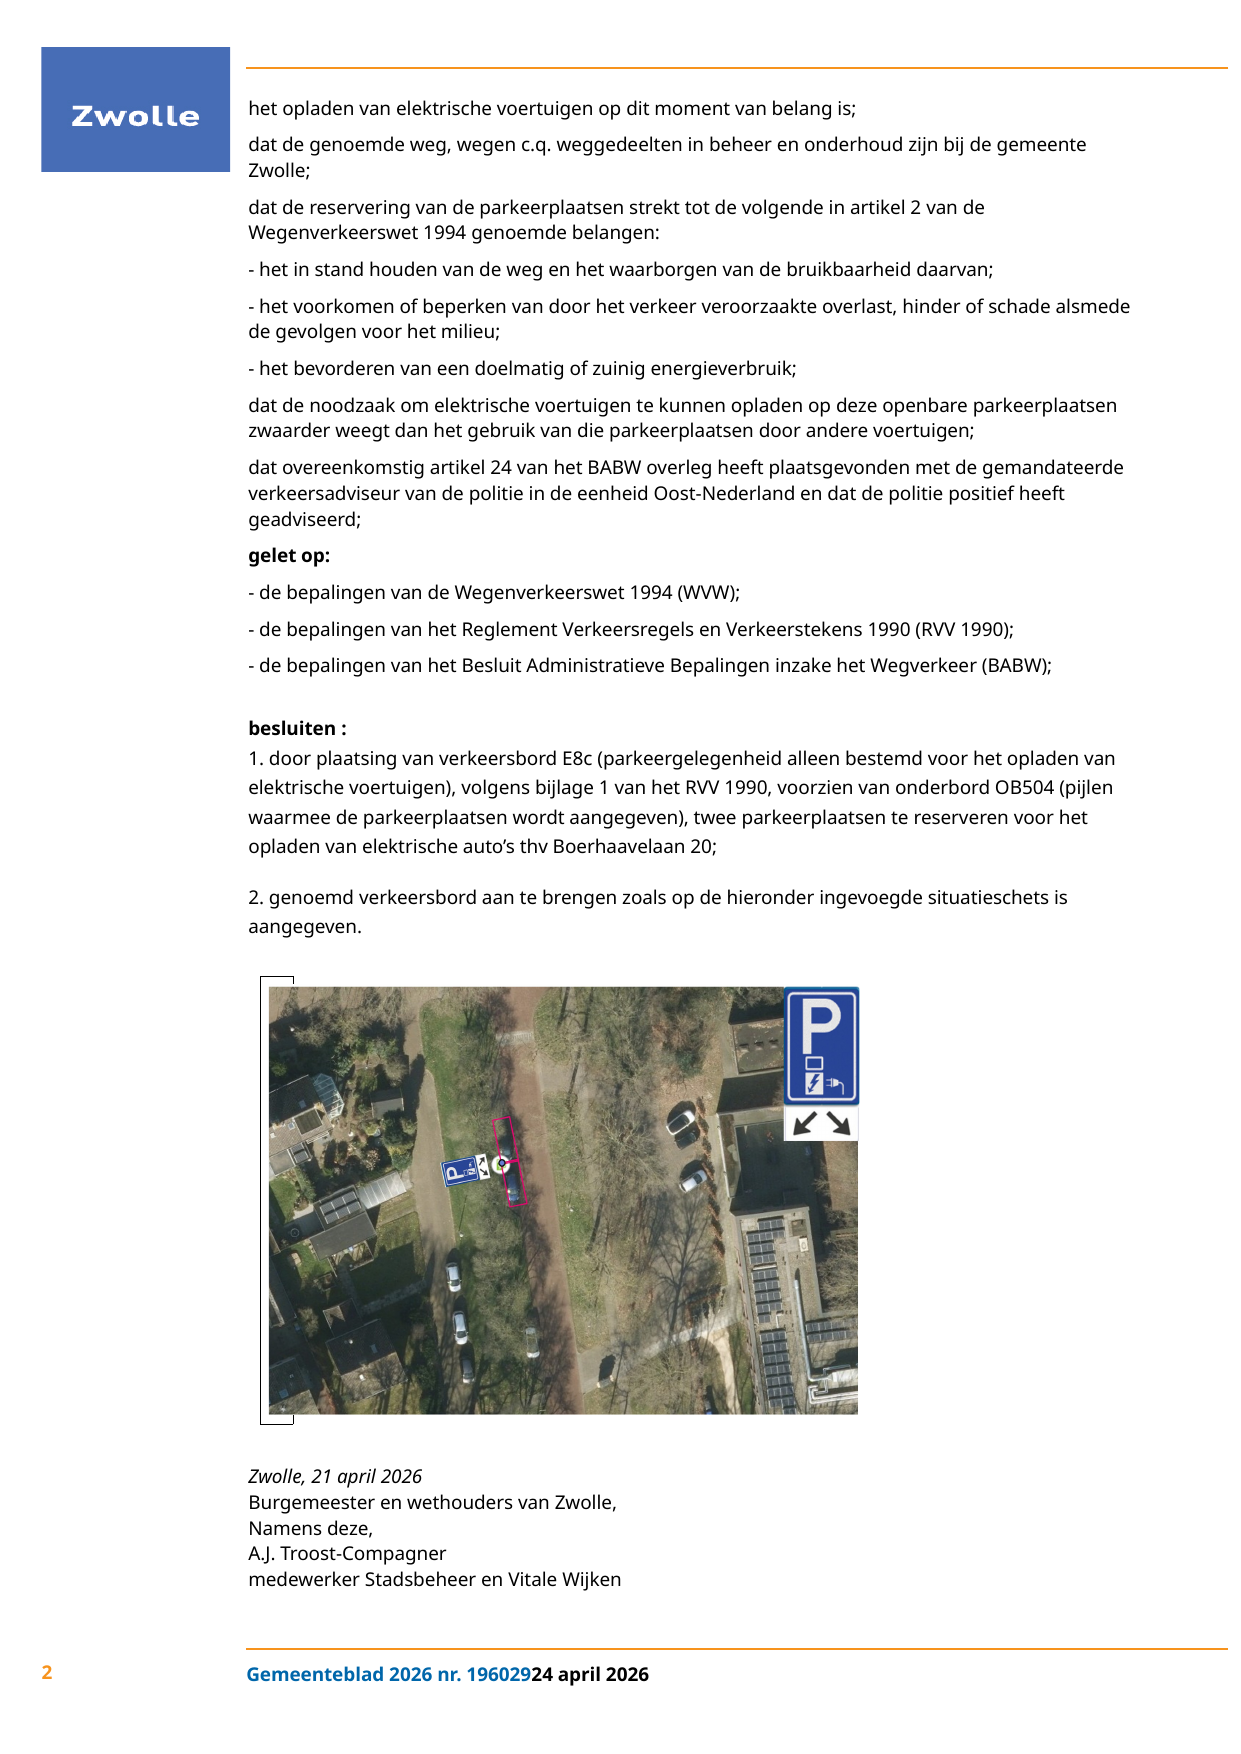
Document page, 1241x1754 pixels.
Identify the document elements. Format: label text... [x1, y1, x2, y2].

text - het bevorderen van een doelmatig of zuinig energieverbruik; [248, 355, 1152, 381]
text medewerker Stadsbeheer en Vitale Wijken [248, 1566, 1152, 1592]
text besluiten : [248, 715, 1152, 741]
text - de bepalingen van de Wegenverkeerswet 1994 (WVW); [248, 579, 1152, 605]
text Zwolle, 21 april 2026 [248, 1463, 1152, 1489]
text A.J. Troost-Compagner [248, 1540, 1152, 1566]
picture [268, 984, 860, 1415]
text - het voorkomen of beperken van door het verkeer veroorzaakte overlast, hinder of schade alsmede de gevolgen voor het milieu; [248, 293, 1152, 344]
text dat overeenkomstig artikel 24 van het BABW overleg heeft plaatsgevonden met de gemandateerde verkeersadviseur van de politie in de eenheid Oost-Nederland en dat de politie positief heeft geadviseerd; [248, 454, 1152, 532]
text - de bepalingen van het Besluit Administratieve Bepalingen inzake het Wegverkeer (BABW); [248, 652, 1152, 678]
text het opladen van elektrische voertuigen op dit moment van belang is; [248, 95, 1152, 121]
text Burgemeester en wethouders van Zwolle, [248, 1489, 1152, 1515]
text 2. genoemd verkeersbord aan te brengen zoals op de hieronder ingevoegde situatieschets is aangegeven. [248, 884, 1152, 939]
picture [41, 47, 231, 172]
text gelet op: [248, 542, 1152, 568]
text Namens deze, [248, 1515, 1152, 1540]
text - het in stand houden van de weg en het waarborgen van de bruikbaarheid daarvan; [248, 256, 1152, 282]
text 1. door plaatsing van verkeersbord E8c (parkeergelegenheid alleen bestemd voor het opladen van elektrische voertuigen), volgens bijlage 1 van het RVV 1990, voorzien van onderbord OB504 (pijlen waarmee de parkeerplaatsen wordt aangegeven), twee parkeerplaatsen te reserveren voor het opladen van elektrische auto’s thv Boerhaavelaan 20; [248, 745, 1152, 859]
text dat de reservering van de parkeerplaatsen strekt tot de volgende in artikel 2 van de Wegenverkeerswet 1994 genoemde belangen: [248, 194, 1152, 245]
text - de bepalingen van het Reglement Verkeersregels en Verkeerstekens 1990 (RVV 1990); [248, 616, 1152, 642]
text dat de genoemde weg, wegen c.q. weggedeelten in beheer en onderhoud zijn bij de gemeente Zwolle; [248, 131, 1152, 183]
text dat de noodzaak om elektrische voertuigen te kunnen opladen op deze openbare parkeerplaatsen zwaarder weegt dan het gebruik van die parkeerplaatsen door andere voertuigen; [248, 392, 1152, 443]
